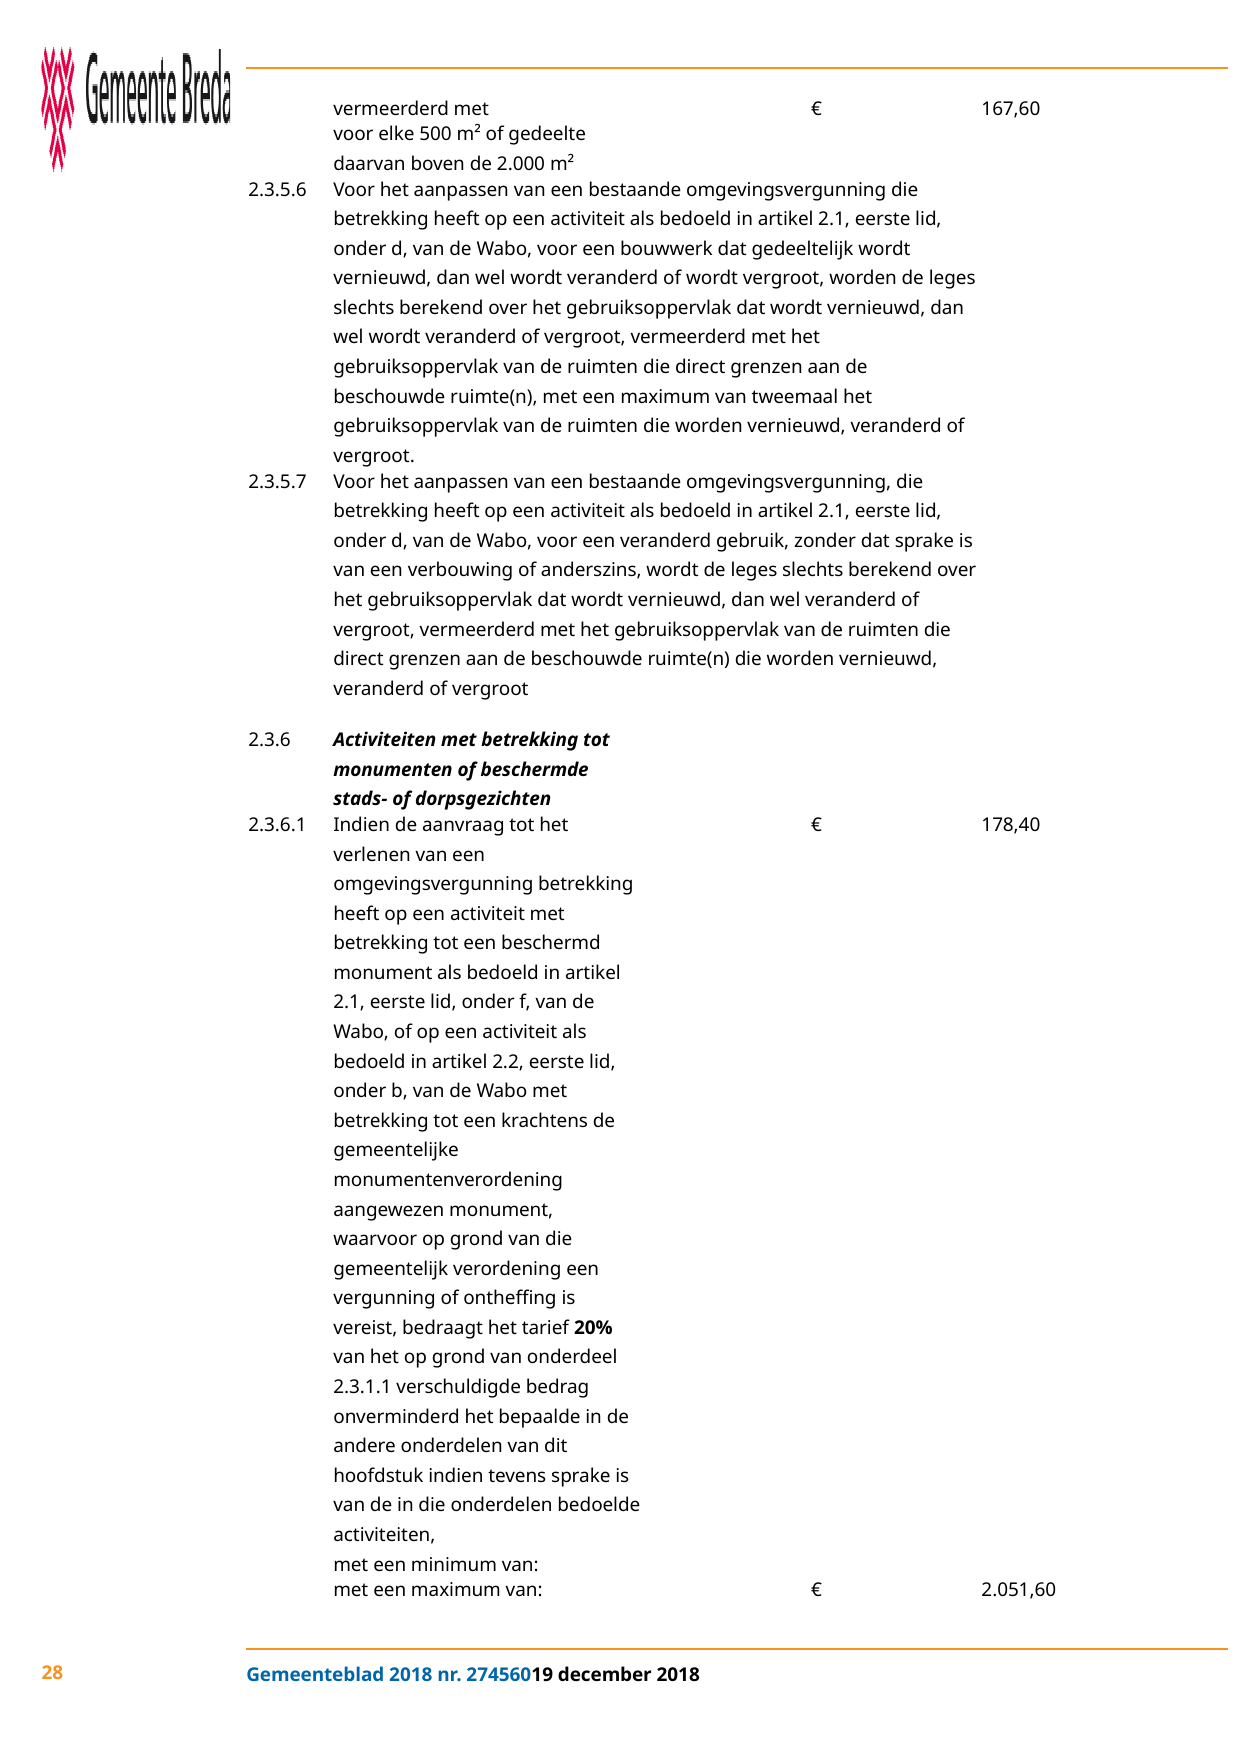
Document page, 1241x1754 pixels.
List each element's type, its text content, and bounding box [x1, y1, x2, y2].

table_cell [981, 468, 1152, 701]
table_cell met een maximum van: [333, 1577, 641, 1602]
table_cell 2.3.6.1 [248, 811, 333, 1577]
table_cell € [811, 811, 981, 1577]
table_cell [248, 701, 333, 726]
table_cell € [811, 95, 981, 121]
table_cell [641, 1577, 811, 1602]
table_cell [248, 1577, 333, 1602]
table_cell 167,60 [981, 95, 1152, 121]
table_cell [641, 701, 811, 726]
table_cell [981, 726, 1152, 811]
table_cell [333, 701, 641, 726]
table_cell [641, 726, 811, 811]
table_cell [641, 95, 811, 121]
table_cell [981, 176, 1152, 468]
table_cell Indien de aanvraag tot het verlenen van een omgevingsvergunning betrekking heeft op een activiteit met betrekking tot een beschermd monument als bedoeld in artikel 2.1, eerste lid, onder f, van de Wabo, of op een activiteit als bedoeld in artikel 2.2, eerste lid, onder b, van de Wabo met betrekking tot een krachtens de gemeentelijke monumentenverordening aangewezen monument, waarvoor op grond van die gemeentelijk verordening een vergunning of ontheffing is vereist, bedraagt het tarief 20% van het op grond van onderdeel 2.3.1.1 verschuldigde bedrag onverminderd het bepaalde in de andere onderdelen van dit hoofdstuk indien tevens sprake is van de in die onderdelen bedoelde activiteiten, met een minimum van: [333, 811, 641, 1577]
table_cell 2.051,60 [981, 1577, 1152, 1602]
table_cell Activiteiten met betrekking tot monumenten of beschermde stads- of dorpsgezichten [333, 726, 641, 811]
picture [41, 47, 231, 172]
table_cell [811, 726, 981, 811]
table_cell 178,40 [981, 811, 1152, 1577]
table_cell 2.3.5.6 [248, 176, 333, 468]
table_cell [641, 121, 811, 176]
table_cell [981, 701, 1152, 726]
table_cell [811, 121, 981, 176]
table_cell [811, 701, 981, 726]
table_cell Voor het aanpassen van een bestaande omgevingsvergunning die betrekking heeft op een activiteit als bedoeld in artikel 2.1, eerste lid, onder d, van de Wabo, voor een bouwwerk dat gedeeltelijk wordt vernieuwd, dan wel wordt veranderd of wordt vergroot, worden de leges slechts berekend over het gebruiksoppervlak dat wordt vernieuwd, dan wel wordt veranderd of vergroot, vermeerderd met het gebruiksoppervlak van de ruimten die direct grenzen aan de beschouwde ruimte(n), met een maximum van tweemaal het gebruiksoppervlak van de ruimten die worden vernieuwd, veranderd of vergroot. [333, 176, 981, 468]
table_cell 2.3.5.7 [248, 468, 333, 701]
table_cell vermeerderd met [333, 95, 641, 121]
table_cell [981, 121, 1152, 176]
table_cell 2.3.6 [248, 726, 333, 811]
table_cell [248, 121, 333, 176]
table_cell € [811, 1577, 981, 1602]
table_cell [248, 95, 333, 121]
table_cell Voor het aanpassen van een bestaande omgevingsvergunning, die betrekking heeft op een activiteit als bedoeld in artikel 2.1, eerste lid, onder d, van de Wabo, voor een veranderd gebruik, zonder dat sprake is van een verbouwing of anderszins, wordt de leges slechts berekend over het gebruiksoppervlak dat wordt vernieuwd, dan wel veranderd of vergroot, vermeerderd met het gebruiksoppervlak van de ruimten die direct grenzen aan de beschouwde ruimte(n) die worden vernieuwd, veranderd of vergroot [333, 468, 981, 701]
table_cell voor elke 500 m² of gedeelte daarvan boven de 2.000 m² [333, 121, 641, 176]
table_cell [641, 811, 811, 1577]
